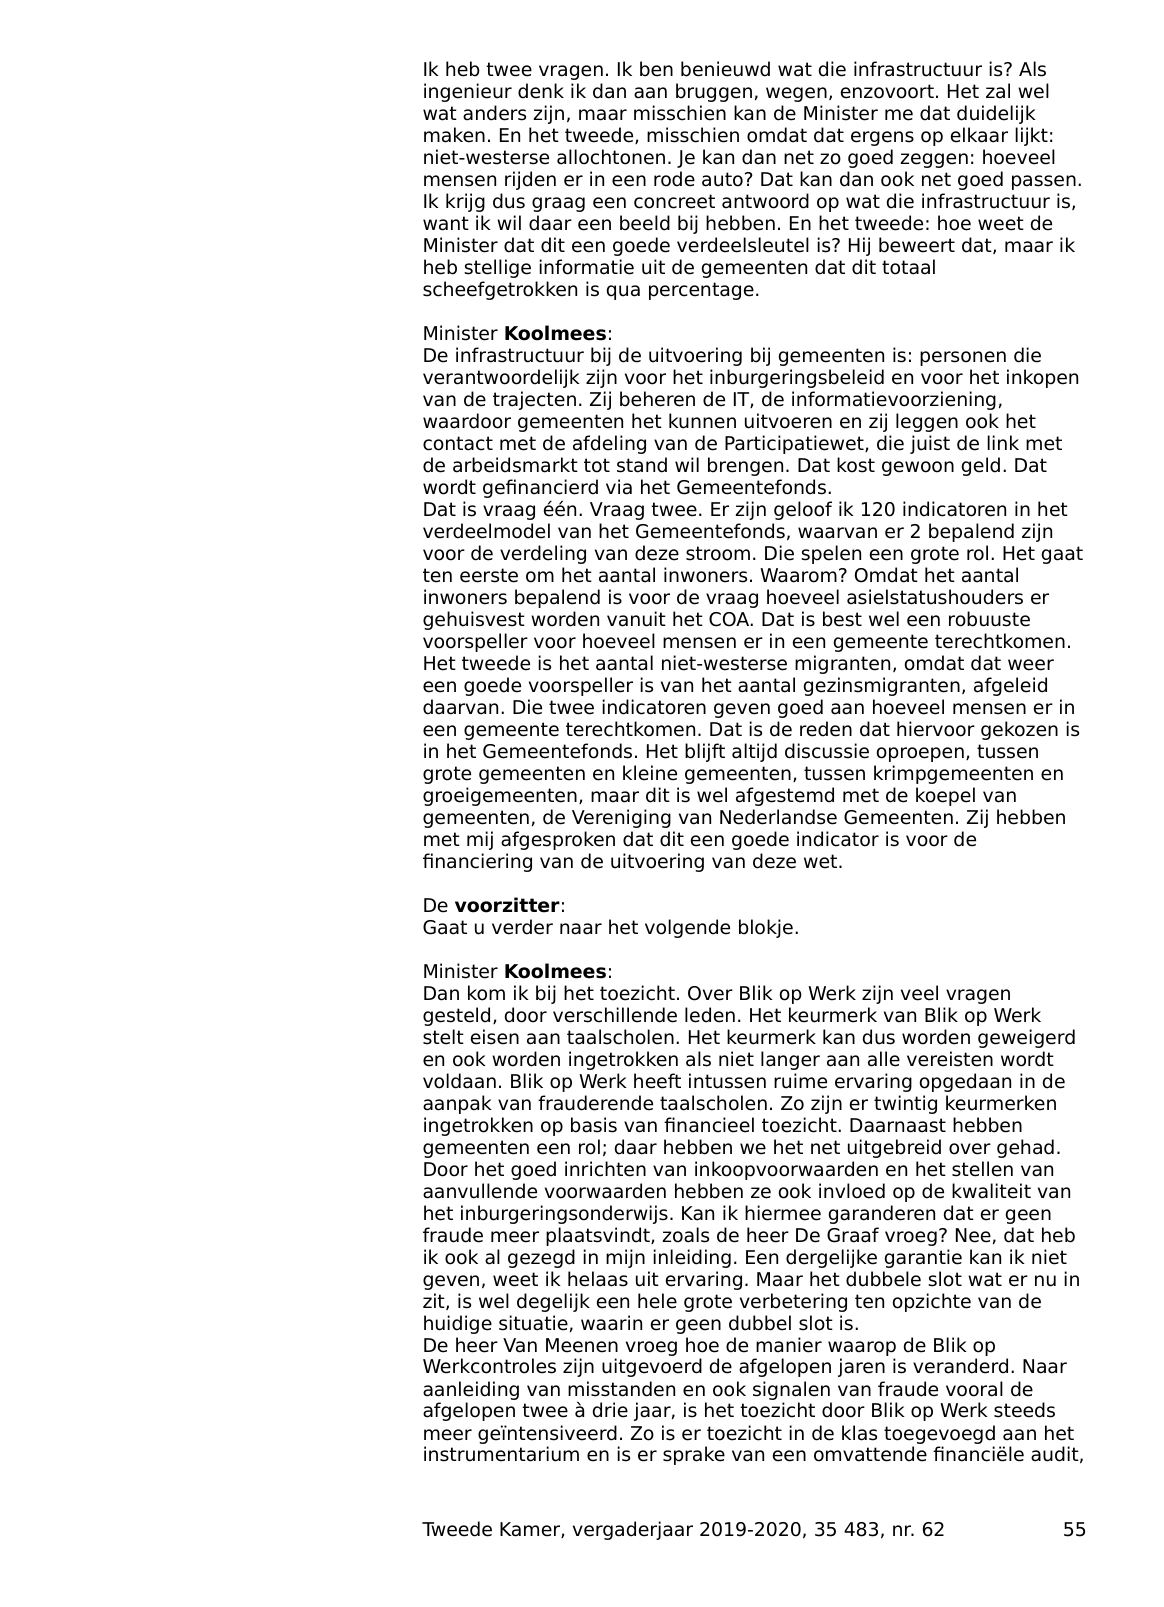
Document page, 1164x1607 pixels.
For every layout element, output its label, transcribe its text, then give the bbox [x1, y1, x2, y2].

text De infrastructuur bij de uitvoering bij gemeenten is: personen die verantwoordelijk zijn voor het inburgeringsbeleid en voor het inkopen van de trajecten. Zij beheren de IT, de informatievoorziening, waardoor gemeenten het kunnen uitvoeren en zij leggen ook het contact met de afdeling van de Participatiewet, die juist de link met de arbeidsmarkt tot stand wil brengen. Dat kost gewoon geld. Dat wordt gefinancierd via het Gemeentefonds. [422, 345, 1087, 499]
text Ik heb twee vragen. Ik ben benieuwd wat die infrastructuur is? Als ingenieur denk ik dan aan bruggen, wegen, enzovoort. Het zal wel wat anders zijn, maar misschien kan de Minister me dat duidelijk maken. En het tweede, misschien omdat dat ergens op elkaar lijkt: niet-westerse allochtonen. Je kan dan net zo goed zeggen: hoeveel mensen rijden er in een rode auto? Dat kan dan ook net goed passen. Ik krijg dus graag een concreet antwoord op wat die infrastructuur is, want ik wil daar een beeld bij hebben. En het tweede: hoe weet de Minister dat dit een goede verdeelsleutel is? Hij beweert dat, maar ik heb stellige informatie uit de gemeenten dat dit totaal scheefgetrokken is qua percentage. [422, 59, 1087, 301]
text Dan kom ik bij het toezicht. Over Blik op Werk zijn veel vragen gesteld, door verschillende leden. Het keurmerk van Blik op Werk stelt eisen aan taalscholen. Het keurmerk kan dus worden geweigerd en ook worden ingetrokken als niet langer aan alle vereisten wordt voldaan. Blik op Werk heeft intussen ruime ervaring opgedaan in de aanpak van frauderende taalscholen. Zo zijn er twintig keurmerken ingetrokken op basis van financieel toezicht. Daarnaast hebben gemeenten een rol; daar hebben we het net uitgebreid over gehad. Door het goed inrichten van inkoopvoorwaarden en het stellen van aanvullende voorwaarden hebben ze ook invloed op de kwaliteit van het inburgeringsonderwijs. Kan ik hiermee garanderen dat er geen fraude meer plaatsvindt, zoals de heer De Graaf vroeg? Nee, dat heb ik ook al gezegd in mijn inleiding. Een dergelijke garantie kan ik niet geven, weet ik helaas uit ervaring. Maar het dubbele slot wat er nu in zit, is wel degelijk een hele grote verbetering ten opzichte van de huidige situatie, waarin er geen dubbel slot is. [422, 983, 1087, 1334]
text Dat is vraag één. Vraag twee. Er zijn geloof ik 120 indicatoren in het verdeelmodel van het Gemeentefonds, waarvan er 2 bepalend zijn voor de verdeling van deze stroom. Die spelen een grote rol. Het gaat ten eerste om het aantal inwoners. Waarom? Omdat het aantal inwoners bepalend is voor de vraag hoeveel asielstatushouders er gehuisvest worden vanuit het COA. Dat is best wel een robuuste voorspeller voor hoeveel mensen er in een gemeente terechtkomen. Het tweede is het aantal niet-westerse migranten, omdat dat weer een goede voorspeller is van het aantal gezinsmigranten, afgeleid daarvan. Die twee indicatoren geven goed aan hoeveel mensen er in een gemeente terechtkomen. Dat is de reden dat hiervoor gekozen is in het Gemeentefonds. Het blijft altijd discussie oproepen, tussen grote gemeenten en kleine gemeenten, tussen krimpgemeenten en groeigemeenten, maar dit is wel afgestemd met de koepel van gemeenten, de Vereniging van Nederlandse Gemeenten. Zij hebben met mij afgesproken dat dit een goede indicator is voor de financiering van de uitvoering van deze wet. [422, 499, 1087, 872]
text Gaat u verder naar het volgende blokje. [422, 917, 1087, 939]
text Minister Koolmees: [422, 961, 1087, 983]
text De voorzitter: [422, 895, 1087, 917]
text Minister Koolmees: [422, 323, 1087, 345]
text De heer Van Meenen vroeg hoe de manier waarop de Blik op Werkcontroles zijn uitgevoerd de afgelopen jaren is veranderd. Naar aanleiding van misstanden en ook signalen van fraude vooral de afgelopen twee à drie jaar, is het toezicht door Blik op Werk steeds meer geïntensiveerd. Zo is er toezicht in de klas toegevoegd aan het instrumentarium en is er sprake van een omvattende financiële audit, [422, 1334, 1087, 1466]
